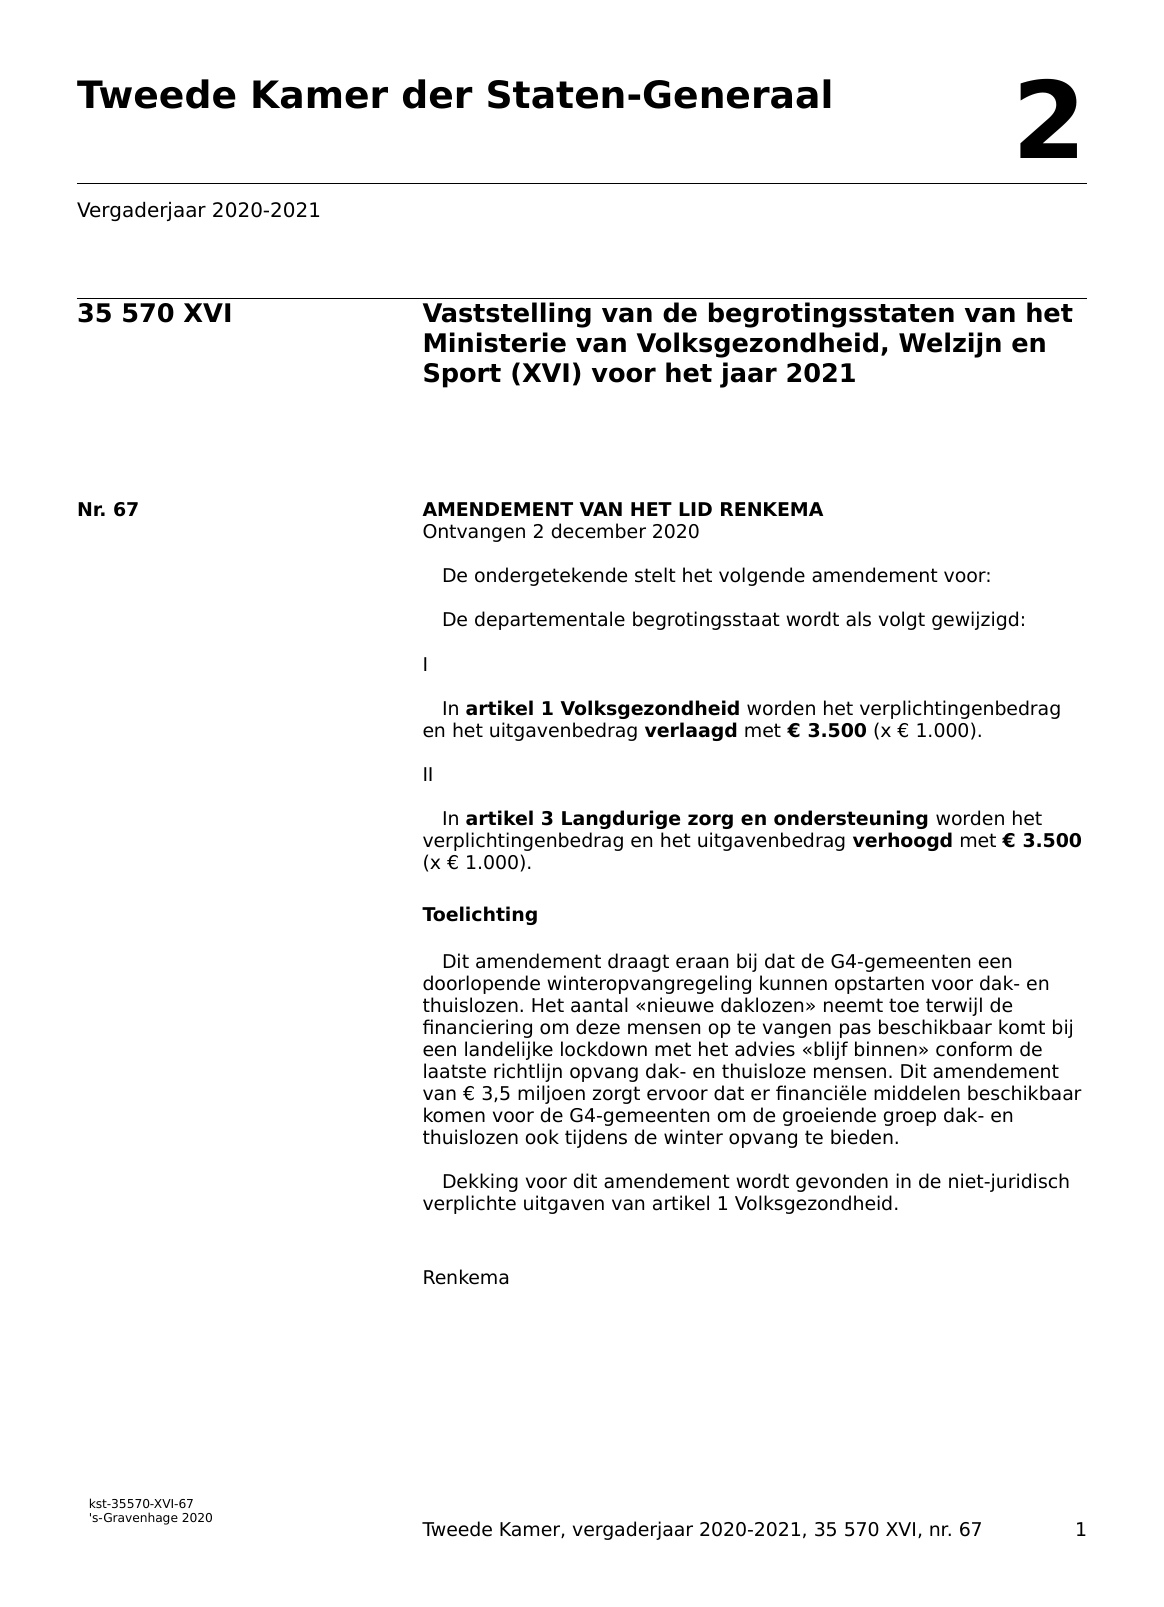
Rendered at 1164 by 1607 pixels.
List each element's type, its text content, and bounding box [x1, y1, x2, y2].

text 's-Gravenhage 2020 [88, 1511, 323, 1525]
text I [422, 653, 1087, 676]
table_cell Vergaderjaar 2020-2021 [77, 184, 1087, 298]
text Dit amendement draagt eraan bij dat de G4-gemeenten een doorlopende winteropvangregeling kunnen opstarten voor dak- en thuislozen. Het aantal «nieuwe daklozen» neemt toe terwijl de financiering om deze mensen op te vangen pas beschikbaar komt bij een landelijke lockdown met het advies «blijf binnen» conform de laatste richtlijn opvang dak- en thuisloze mensen. Dit amendement van € 3,5 miljoen zorgt ervoor dat er financiële middelen beschikbaar komen voor de G4-gemeenten om de groeiende groep dak- en thuislozen ook tijdens de winter opvang te bieden. [422, 951, 1087, 1149]
text De departementale begrotingsstaat wordt als volgt gewijzigd: [422, 609, 1087, 631]
text De ondergetekende stelt het volgende amendement voor: [422, 565, 1087, 587]
text In artikel 3 Langdurige zorg en ondersteuning worden het verplichtingenbedrag en het uitgavenbedrag verhoogd met € 3.500 (x € 1.000). [422, 808, 1087, 874]
text II [422, 764, 1087, 786]
text Renkema [422, 1245, 1087, 1289]
subtitle Toelichting [422, 904, 1087, 926]
table_header Tweede Kamer der Staten-Generaal [77, 59, 886, 183]
text Dekking voor dit amendement wordt gevonden in de niet-juridisch verplichte uitgaven van artikel 1 Volksgezondheid. [422, 1171, 1087, 1215]
text Ontvangen 2 december 2020 [422, 521, 1087, 543]
subtitle 35 570 XVI Vaststelling van de begrotingsstaten van het Ministerie van Volksgezondheid, Welzijn en Sport (XVI) voor het jaar 2021 [77, 299, 1087, 388]
table_header 2 [886, 59, 1087, 183]
text In artikel 1 Volksgezondheid worden het verplichtingenbedrag en het uitgavenbedrag verlaagd met € 3.500 (x € 1.000). [422, 698, 1087, 742]
subtitle Nr. 67 AMENDEMENT VAN HET LID RENKEMA [77, 499, 1087, 521]
text kst-35570-XVI-67 [88, 1497, 323, 1511]
